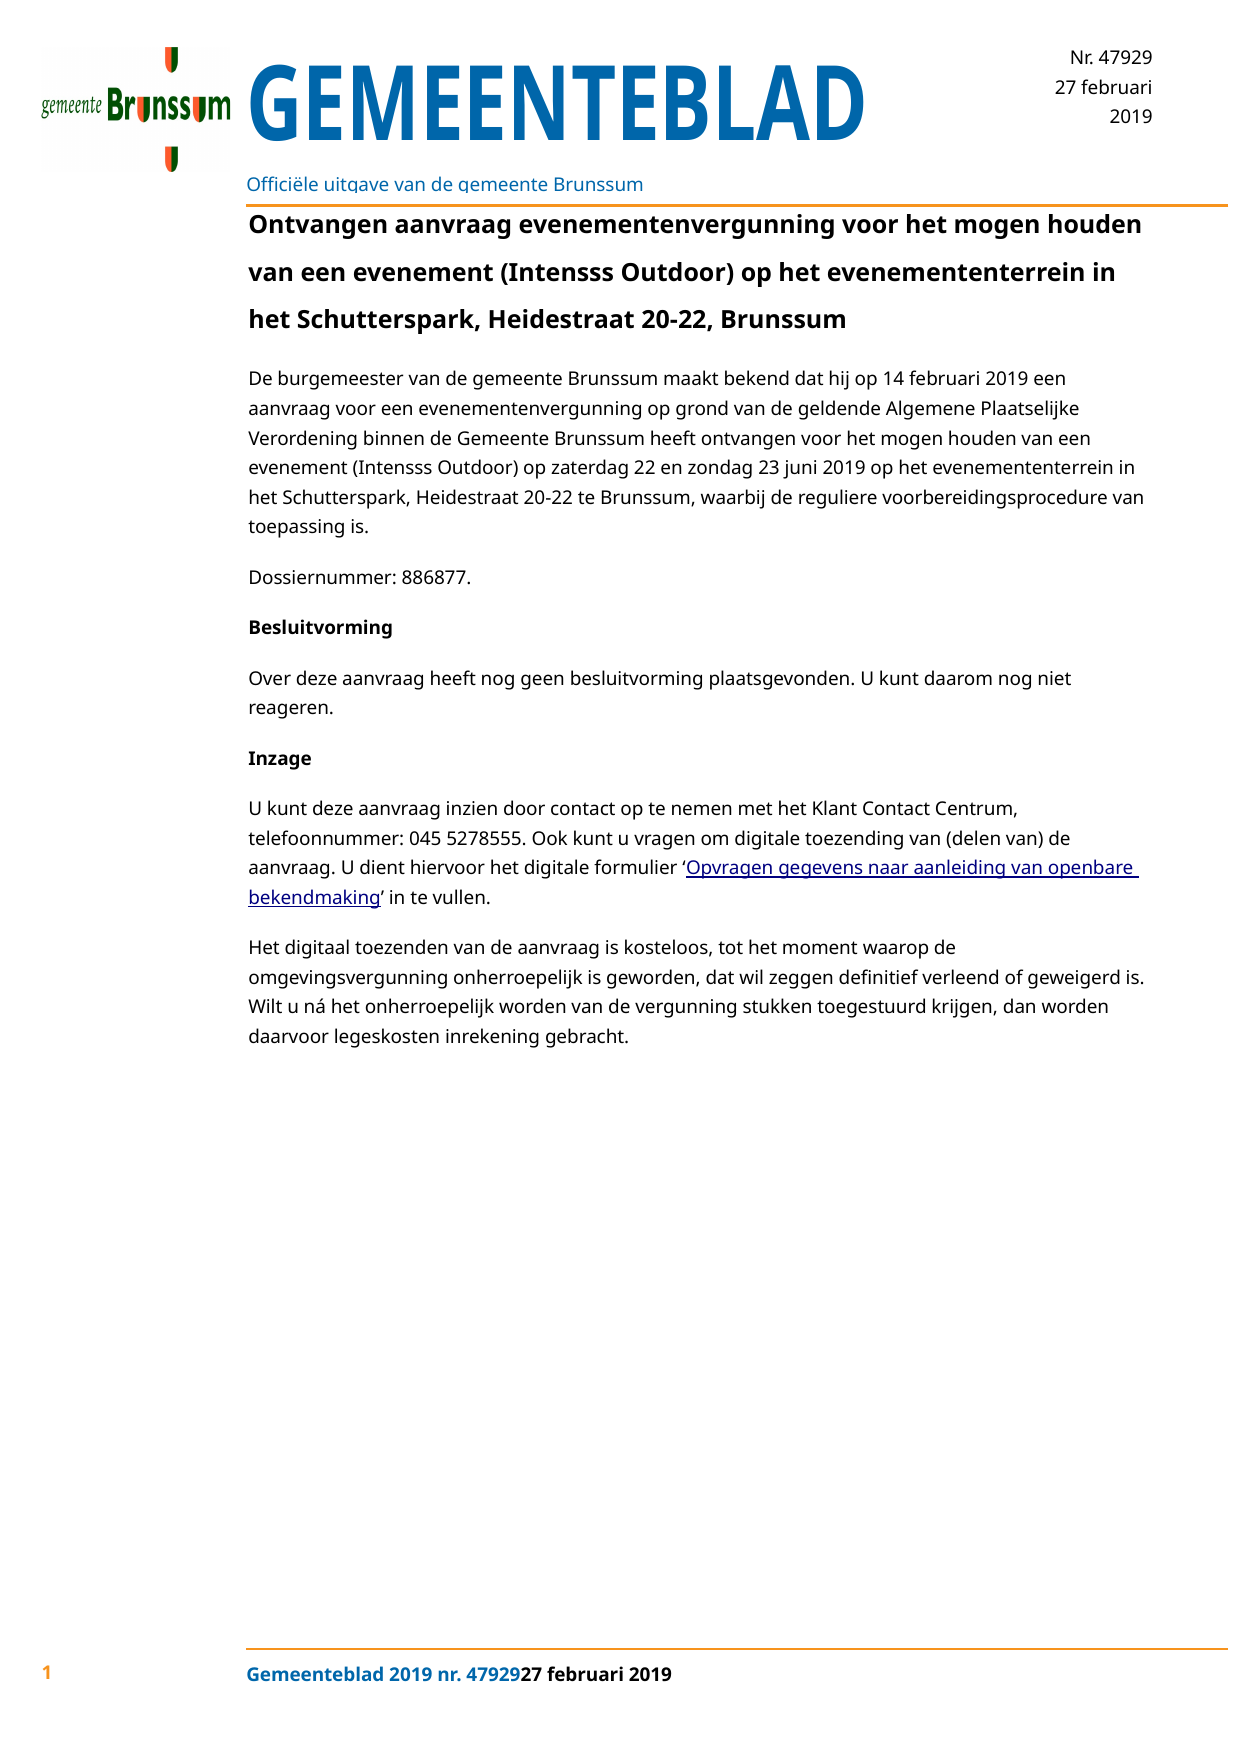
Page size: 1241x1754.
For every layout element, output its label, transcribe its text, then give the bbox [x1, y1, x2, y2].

picture [41, 47, 231, 172]
text Dossiernummer: 886877. [248, 564, 1152, 589]
text Over deze aanvraag heeft nog geen besluitvorming plaatsgevonden. U kunt daarom nog niet reageren. [248, 665, 1152, 720]
text U kunt deze aanvraag inzien door contact op te nemen met het Klant Contact Centrum, telefoonnummer: 045 5278555. Ook kunt u vragen om digitale toezending van (delen van) de aanvraag. U dient hiervoor het digitale formulier ‘Opvragen gegevens naar aanleiding van openbare bekendmaking’ in te vullen. [248, 795, 1152, 909]
text De burgemeester van de gemeente Brunssum maakt bekend dat hij op 14 februari 2019 een aanvraag voor een evenementenvergunning op grond van de geldende Algemene Plaatselijke Verordening binnen de Gemeente Brunssum heeft ontvangen voor het mogen houden van een evenement (Intensss Outdoor) op zaterdag 22 en zondag 23 juni 2019 op het evenemententerrein in het Schutterspark, Heidestraat 20-22 te Brunssum, waarbij de reguliere voorbereidingsprocedure van toepassing is. [248, 366, 1152, 539]
text Het digitaal toezenden van de aanvraag is kosteloos, tot het moment waarop de omgevingsvergunning onherroepelijk is geworden, dat wil zeggen definitief verleend of geweigerd is. Wilt u ná het onherroepelijk worden van de vergunning stukken toegestuurd krijgen, dan worden daarvoor legeskosten inrekening gebracht. [248, 934, 1152, 1049]
text Inzage [248, 745, 1152, 770]
text Ontvangen aanvraag evenementenvergunning voor het mogen houden van een evenement (Intensss Outdoor) op het evenemententerrein in het Schutterspark, Heidestraat 20-22, Brunssum [248, 207, 1152, 336]
text Besluitvorming [248, 614, 1152, 640]
